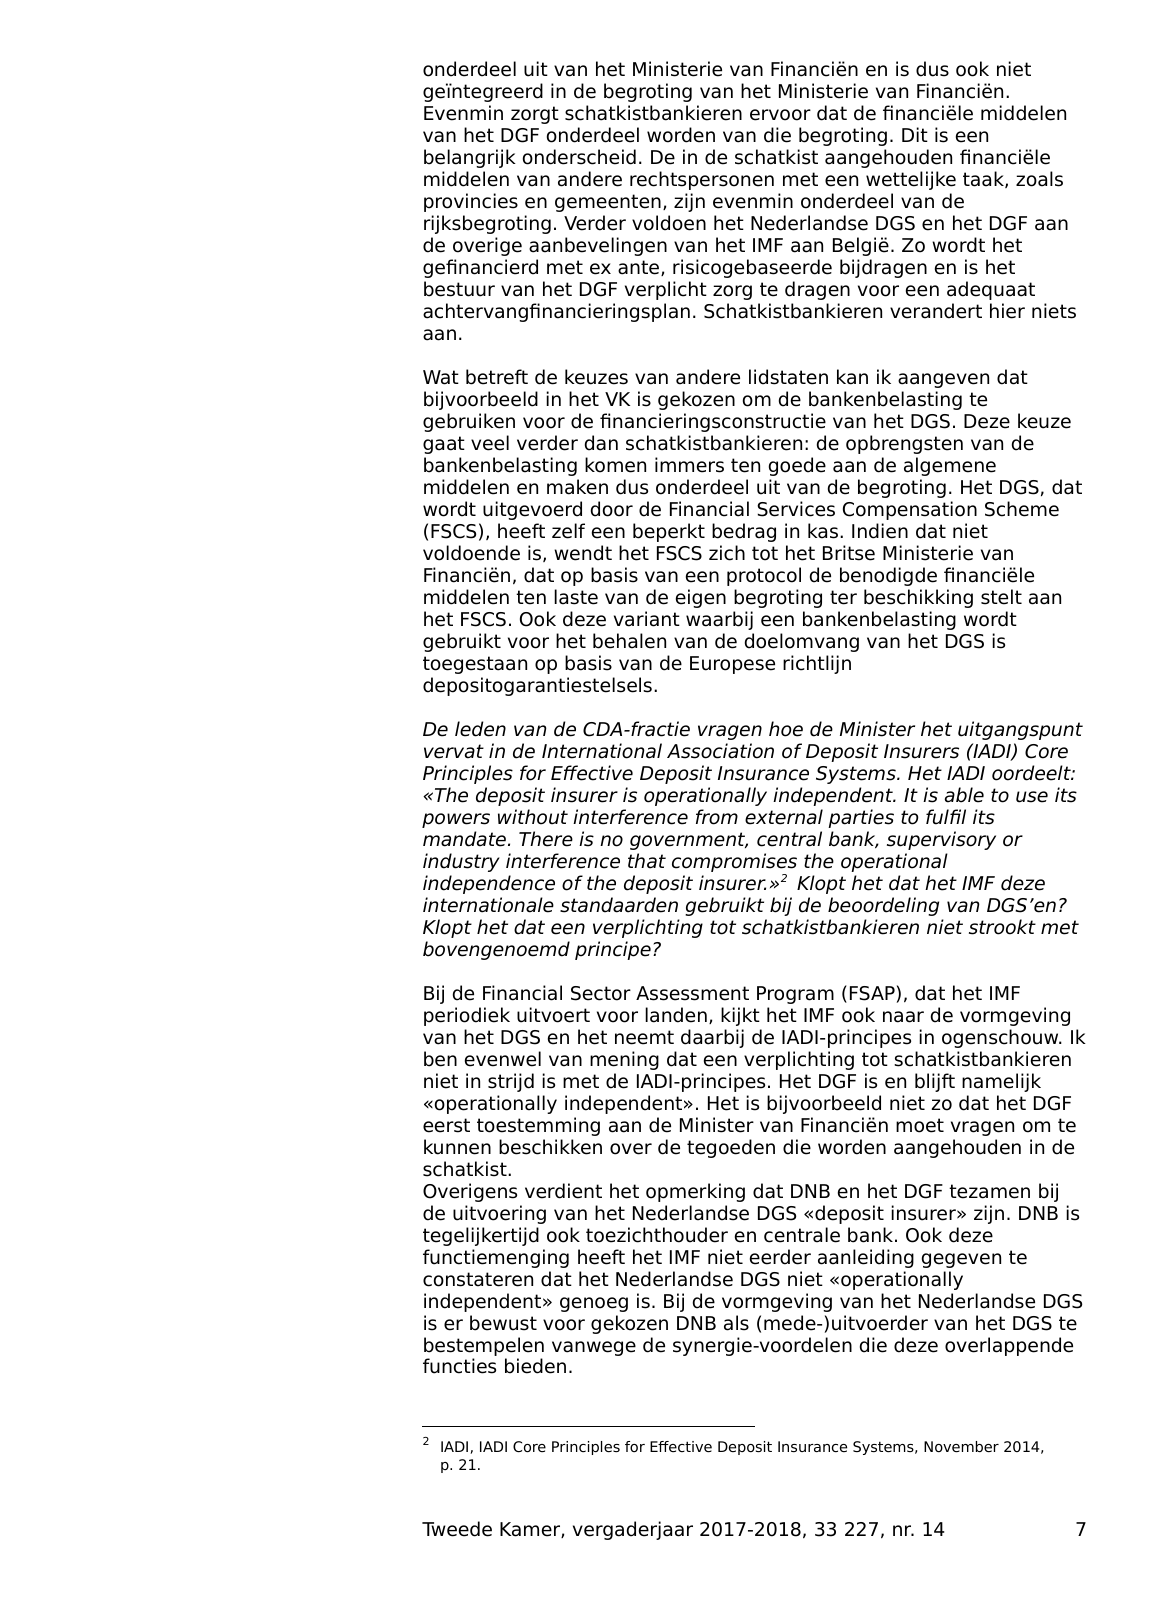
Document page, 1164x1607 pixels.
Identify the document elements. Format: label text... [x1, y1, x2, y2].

text Overigens verdient het opmerking dat DNB en het DGF tezamen bij de uitvoering van het Nederlandse DGS «deposit insurer» zijn. DNB is tegelijkertijd ook toezichthouder en centrale bank. Ook deze functiemenging heeft het IMF niet eerder aanleiding gegeven te constateren dat het Nederlandse DGS niet «operationally independent» genoeg is. Bij de vormgeving van het Nederlandse DGS is er bewust voor gekozen DNB als (mede-)uitvoerder van het DGS te bestempelen vanwege de synergie-voordelen die deze overlappende functies bieden. [422, 1181, 1087, 1378]
text onderdeel uit van het Ministerie van Financiën en is dus ook niet geïntegreerd in de begroting van het Ministerie van Financiën. Evenmin zorgt schatkistbankieren ervoor dat de financiële middelen van het DGF onderdeel worden van die begroting. Dit is een belangrijk onderscheid. De in de schatkist aangehouden financiële middelen van andere rechtspersonen met een wettelijke taak, zoals provincies en gemeenten, zijn evenmin onderdeel van de rijksbegroting. Verder voldoen het Nederlandse DGS en het DGF aan de overige aanbevelingen van het IMF aan België. Zo wordt het gefinancierd met ex ante, risicogebaseerde bijdragen en is het bestuur van het DGF verplicht zorg te dragen voor een adequaat achtervangfinancieringsplan. Schatkistbankieren verandert hier niets aan. [422, 59, 1087, 345]
text IADI, IADI Core Principles for Effective Deposit Insurance Systems, November 2014, p. 21. [422, 1435, 1087, 1474]
text De leden van de CDA-fractie vragen hoe de Minister het uitgangspunt vervat in de International Association of Deposit Insurers (IADI) Core Principles for Effective Deposit Insurance Systems. Het IADI oordeelt: «The deposit insurer is operationally independent. It is able to use its powers without interference from external parties to fulfil its mandate. There is no government, central bank, supervisory or industry interference that compromises the operational independence of the deposit insurer.» Klopt het dat het IMF deze internationale standaarden gebruikt bij de beoordeling van DGS’en? Klopt het dat een verplichting tot schatkistbankieren niet strookt met bovengenoemd principe? [422, 719, 1087, 961]
text Bij de Financial Sector Assessment Program (FSAP), dat het IMF periodiek uitvoert voor landen, kijkt het IMF ook naar de vormgeving van het DGS en het neemt daarbij de IADI-principes in ogenschouw. Ik ben evenwel van mening dat een verplichting tot schatkistbankieren niet in strijd is met de IADI-principes. Het DGF is en blijft namelijk «operationally independent». Het is bijvoorbeeld niet zo dat het DGF eerst toestemming aan de Minister van Financiën moet vragen om te kunnen beschikken over de tegoeden die worden aangehouden in de schatkist. [422, 983, 1087, 1181]
text Wat betreft de keuzes van andere lidstaten kan ik aangeven dat bijvoorbeeld in het VK is gekozen om de bankenbelasting te gebruiken voor de financieringsconstructie van het DGS. Deze keuze gaat veel verder dan schatkistbankieren: de opbrengsten van de bankenbelasting komen immers ten goede aan de algemene middelen en maken dus onderdeel uit van de begroting. Het DGS, dat wordt uitgevoerd door de Financial Services Compensation Scheme (FSCS), heeft zelf een beperkt bedrag in kas. Indien dat niet voldoende is, wendt het FSCS zich tot het Britse Ministerie van Financiën, dat op basis van een protocol de benodigde financiële middelen ten laste van de eigen begroting ter beschikking stelt aan het FSCS. Ook deze variant waarbij een bankenbelasting wordt gebruikt voor het behalen van de doelomvang van het DGS is toegestaan op basis van de Europese richtlijn depositogarantiestelsels. [422, 367, 1087, 697]
